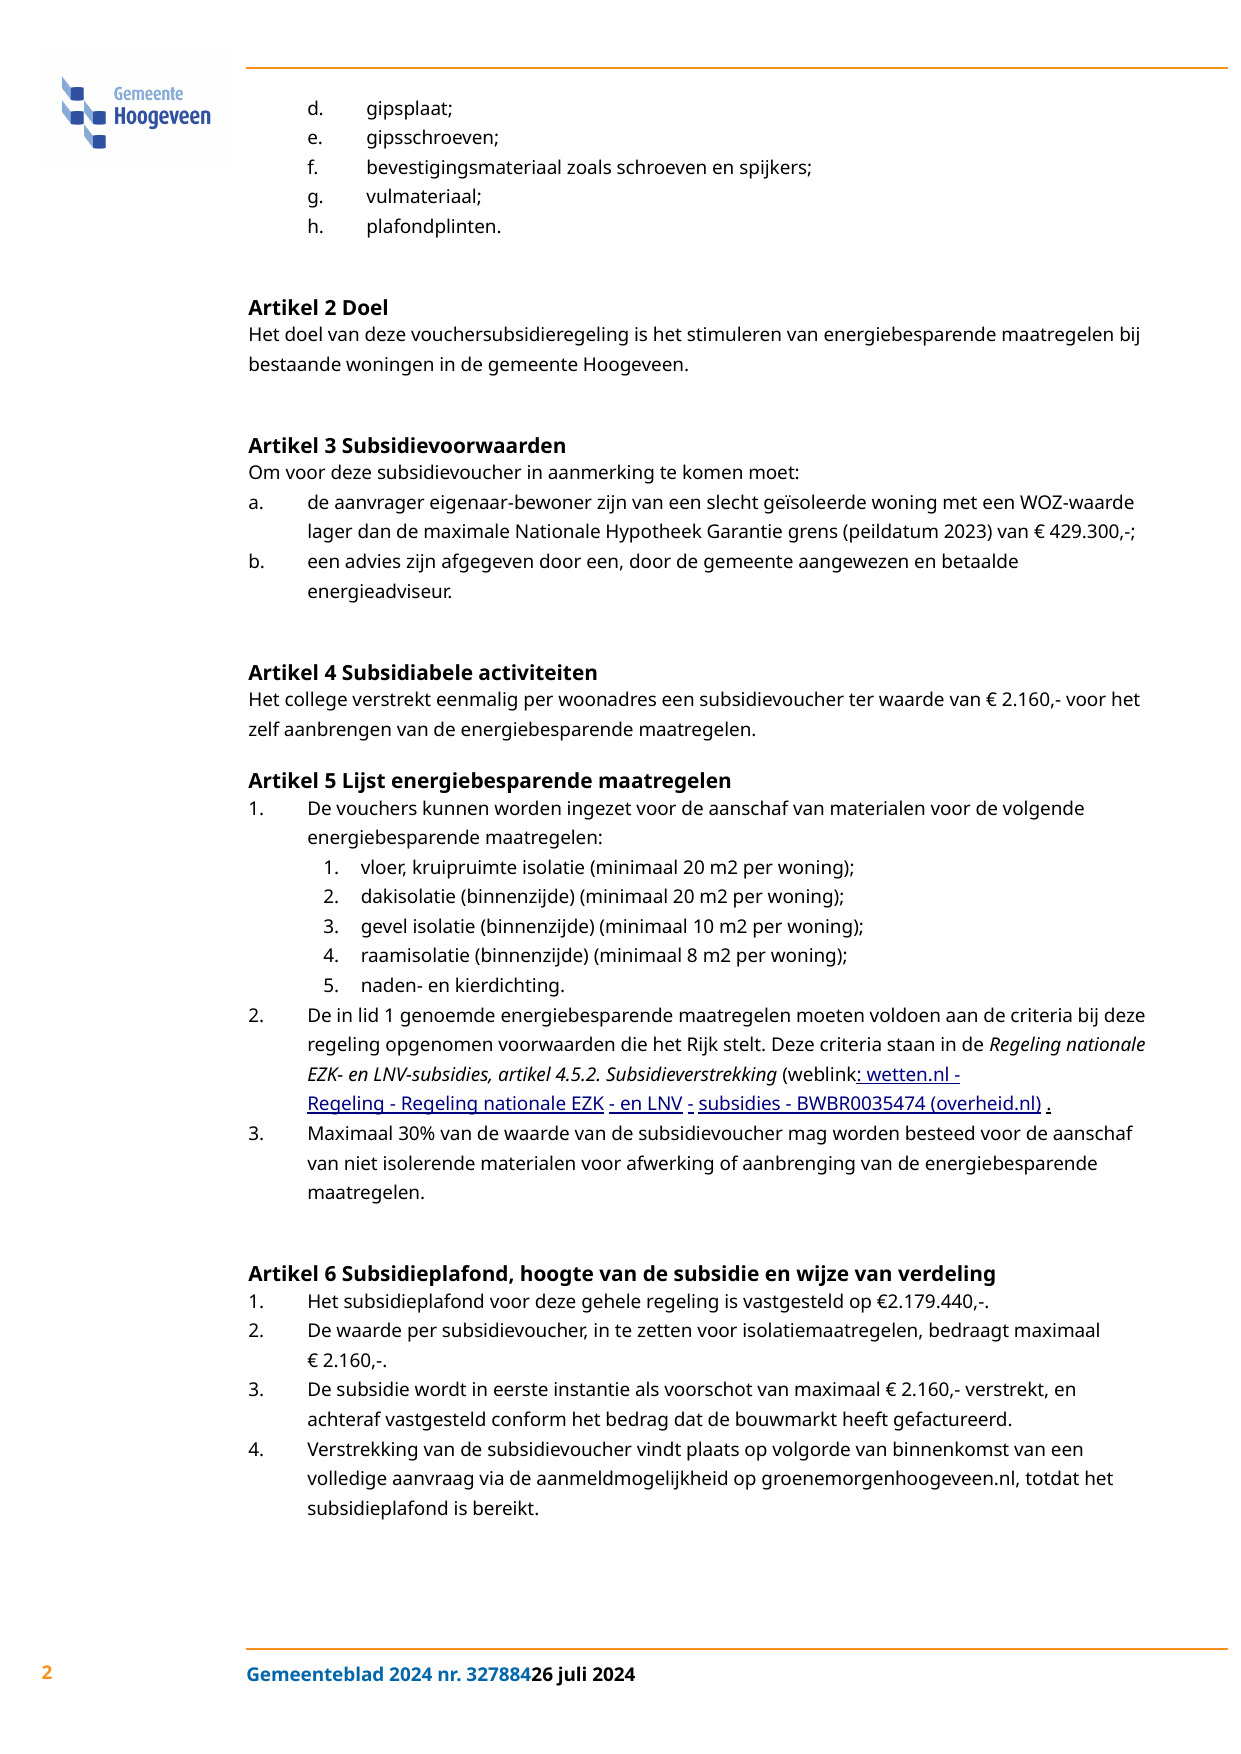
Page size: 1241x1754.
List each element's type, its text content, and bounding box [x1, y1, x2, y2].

list € 2.160,-. [248, 1347, 1152, 1373]
list naden- en kierdichting. [323, 972, 1152, 998]
list gipsplaat; [307, 95, 1152, 121]
list Verstrekking van de subsidievoucher vindt plaats op volgorde van binnenkomst van een volledige aanvraag via de aanmeldmogelijkheid op groenemorgenhoogeveen.nl, totdat het subsidieplafond is bereikt. [248, 1436, 1152, 1521]
list de aanvrager eigenaar-bewoner zijn van een slecht geïsoleerde woning met een WOZ-waarde lager dan de maximale Nationale Hypotheek Garantie grens (peildatum 2023) van € 429.300,-; [248, 489, 1152, 544]
text Artikel 5 Lijst energiebesparende maatregelen [248, 766, 1152, 795]
list dakisolatie (binnenzijde) (minimaal 20 m2 per woning); [323, 883, 1152, 909]
text Het doel van deze vouchersubsidieregeling is het stimuleren van energiebesparende maatregelen bij bestaande woningen in de gemeente Hoogeveen. [248, 322, 1152, 377]
text Artikel 4 Subsidiabele activiteiten [248, 658, 1152, 686]
list een advies zijn afgegeven door een, door de gemeente aangewezen en betaalde energieadviseur. [248, 548, 1152, 604]
list De waarde per subsidievoucher, in te zetten voor isolatiemaatregelen, bedraagt maximaal [248, 1317, 1152, 1343]
text Artikel 2 Doel [248, 293, 1152, 322]
list De subsidie wordt in eerste instantie als voorschot van maximaal € 2.160,- verstrekt, en achteraf vastgesteld conform het bedrag dat de bouwmarkt heeft gefactureerd. [248, 1377, 1152, 1432]
list De vouchers kunnen worden ingezet voor de aanschaf van materialen voor de volgende energiebesparende maatregelen: [248, 795, 1152, 850]
list plafondplinten. [307, 213, 1152, 239]
text Artikel 6 Subsidieplafond, hoogte van de subsidie en wijze van verdeling [248, 1259, 1152, 1288]
text Het college verstrekt eenmalig per woonadres een subsidievoucher ter waarde van € 2.160,- voor het zelf aanbrengen van de energiebesparende maatregelen. [248, 686, 1152, 742]
list Het subsidieplafond voor deze gehele regeling is vastgesteld op €2.179.440,-. [248, 1288, 1152, 1313]
text Om voor deze subsidievoucher in aanmerking te komen moet: [248, 459, 1152, 485]
list gipsschroeven; [307, 124, 1152, 150]
list bevestigingsmateriaal zoals schroeven en spijkers; [307, 154, 1152, 180]
text Artikel 3 Subsidievoorwaarden [248, 431, 1152, 459]
list Maximaal 30% van de waarde van de subsidievoucher mag worden besteed voor de aanschaf van niet isolerende materialen voor afwerking of aanbrenging van de energiebesparende maatregelen. [248, 1120, 1152, 1205]
list raamisolatie (binnenzijde) (minimaal 8 m2 per woning); [323, 943, 1152, 968]
list vloer, kruipruimte isolatie (minimaal 20 m2 per woning); [323, 854, 1152, 880]
list Regeling - Regeling nationale EZK - en LNV - subsidies - BWBR0035474 (overheid.nl) . [248, 1091, 1152, 1116]
picture [41, 47, 231, 172]
list gevel isolatie (binnenzijde) (minimaal 10 m2 per woning); [323, 913, 1152, 939]
list De in lid 1 genoemde energiebesparende maatregelen moeten voldoen aan de criteria bij deze regeling opgenomen voorwaarden die het Rijk stelt. Deze criteria staan in de Regeling nationale EZK- en LNV-subsidies, artikel 4.5.2. Subsidieverstrekking (weblink: wetten.nl - [248, 1002, 1152, 1087]
list vulmateriaal; [307, 183, 1152, 209]
